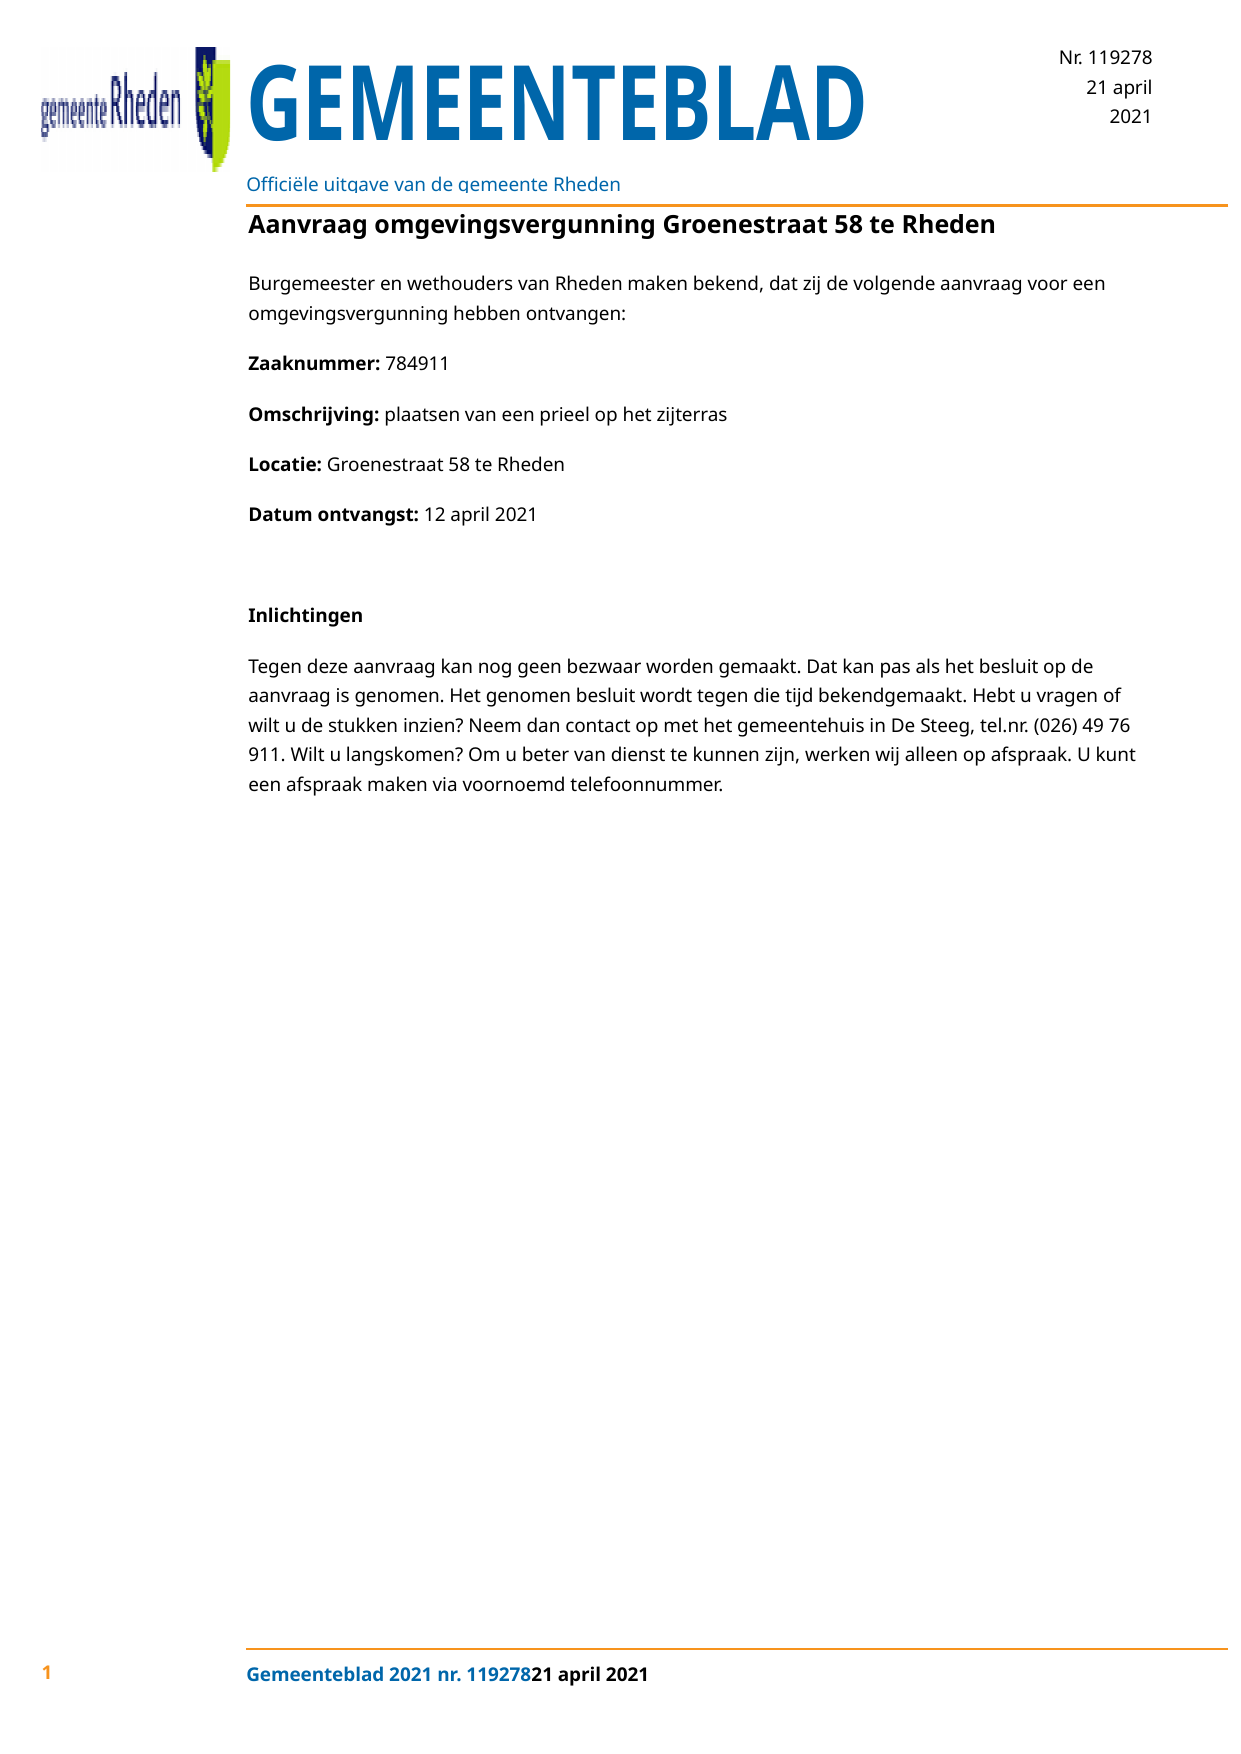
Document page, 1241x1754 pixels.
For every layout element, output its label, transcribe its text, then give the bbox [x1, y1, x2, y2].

text Datum ontvangst: 12 april 2021 [248, 502, 1152, 527]
text Aanvraag omgevingsvergunning Groenestraat 58 te Rheden [248, 207, 1152, 241]
text Omschrijving: plaatsen van een prieel op het zijterras [248, 401, 1152, 426]
text Locatie: Groenestraat 58 te Rheden [248, 451, 1152, 477]
text Zaaknummer: 784911 [248, 350, 1152, 376]
text Burgemeester en wethouders van Rheden maken bekend, dat zij de volgende aanvraag voor een omgevingsvergunning hebben ontvangen: [248, 270, 1152, 326]
picture [41, 47, 231, 172]
text Inlichtingen [248, 602, 1152, 628]
text Tegen deze aanvraag kan nog geen bezwaar worden gemaakt. Dat kan pas als het besluit op de aanvraag is genomen. Het genomen besluit wordt tegen die tijd bekendgemaakt. Hebt u vragen of wilt u de stukken inzien? Neem dan contact op met het gemeentehuis in De Steeg, tel.nr. (026) 49 76 911. Wilt u langskomen? Om u beter van dienst te kunnen zijn, werken wij alleen op afspraak. U kunt een afspraak maken via voornoemd telefoonnummer. [248, 653, 1152, 797]
